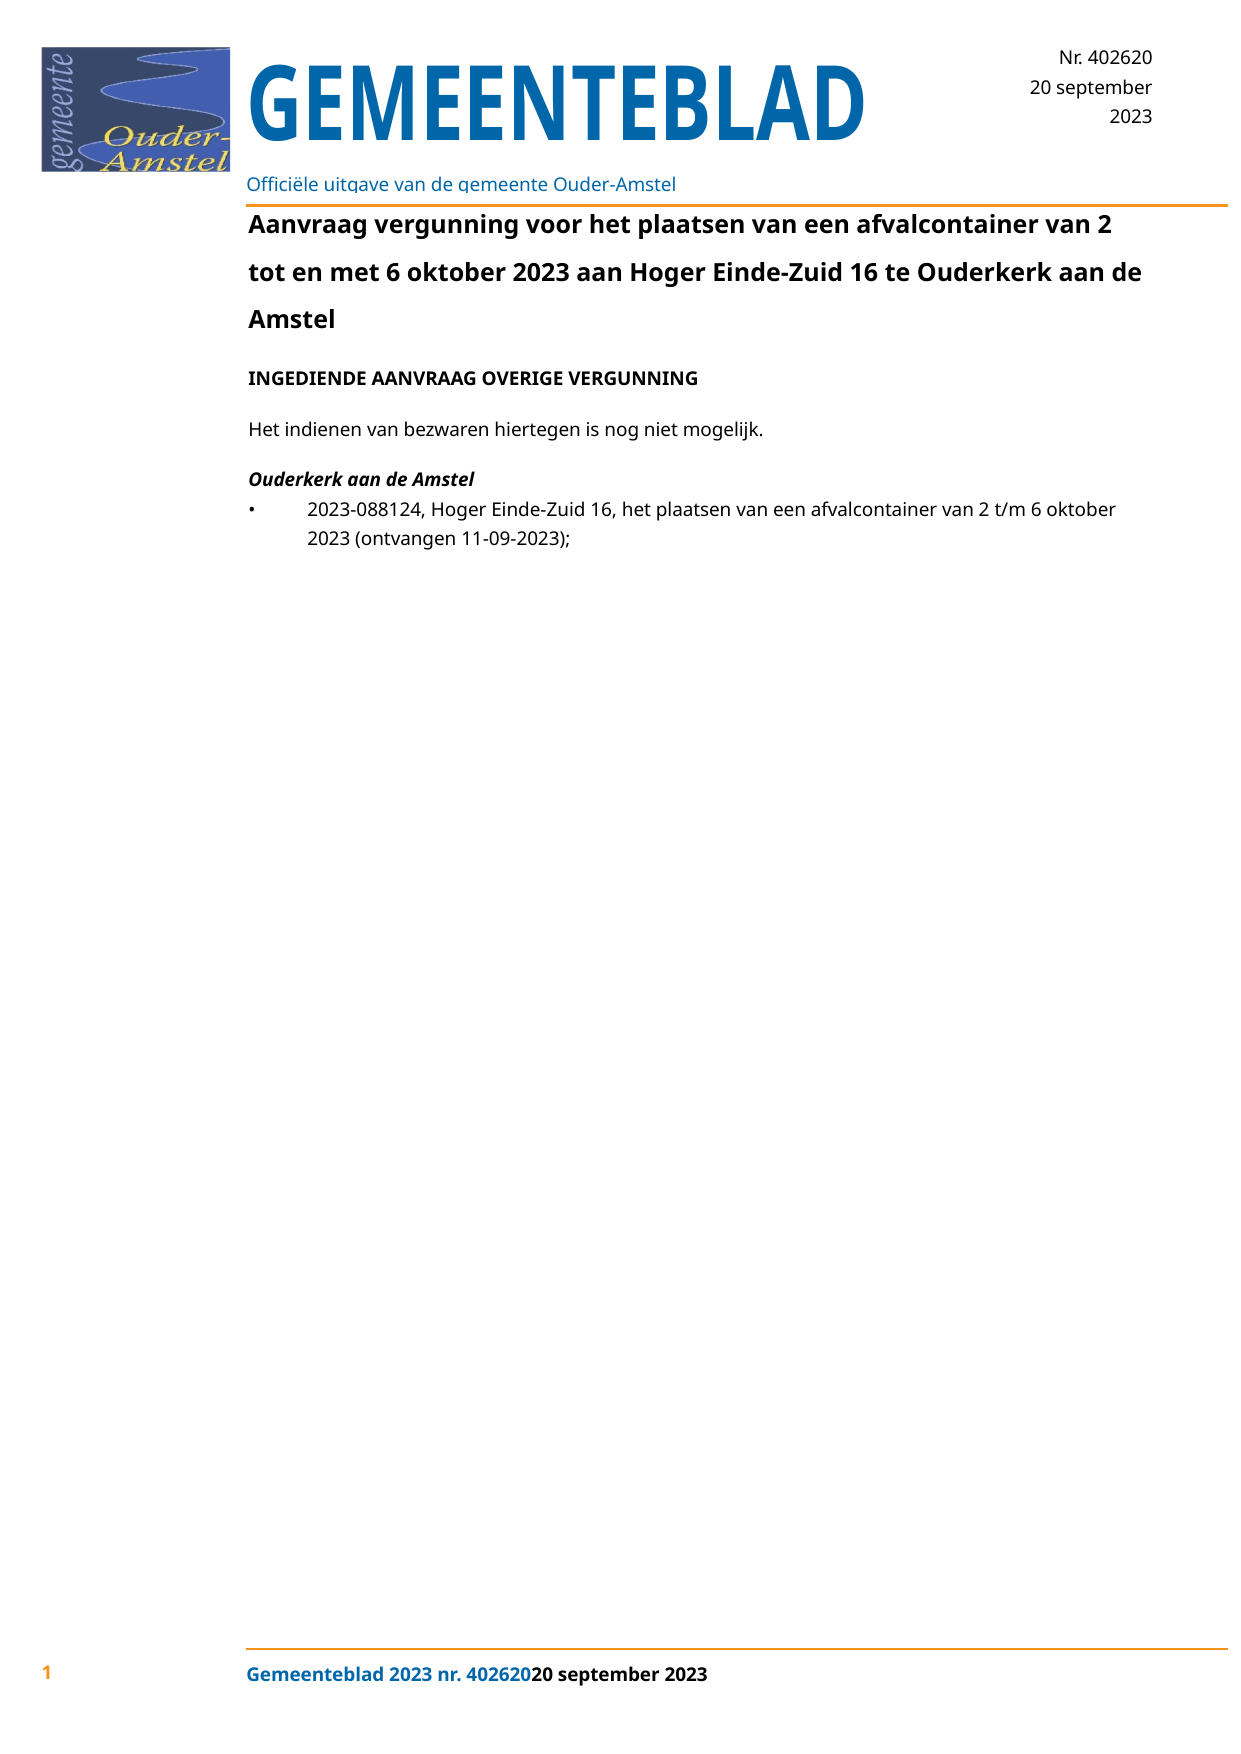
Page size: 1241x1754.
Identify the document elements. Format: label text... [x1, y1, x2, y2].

text Ouderkerk aan de Amstel [248, 466, 1152, 492]
list 2023-088124, Hoger Einde-Zuid 16, het plaatsen van een afvalcontainer van 2 t/m 6 oktober 2023 (ontvangen 11-09-2023); [248, 496, 1152, 551]
text Het indienen van bezwaren hiertegen is nog niet mogelijk. [248, 416, 1152, 442]
text Aanvraag vergunning voor het plaatsen van een afvalcontainer van 2 tot en met 6 oktober 2023 aan Hoger Einde-Zuid 16 te Ouderkerk aan de Amstel [248, 207, 1152, 336]
picture [41, 47, 231, 172]
text INGEDIENDE AANVRAAG OVERIGE VERGUNNING [248, 366, 1152, 391]
